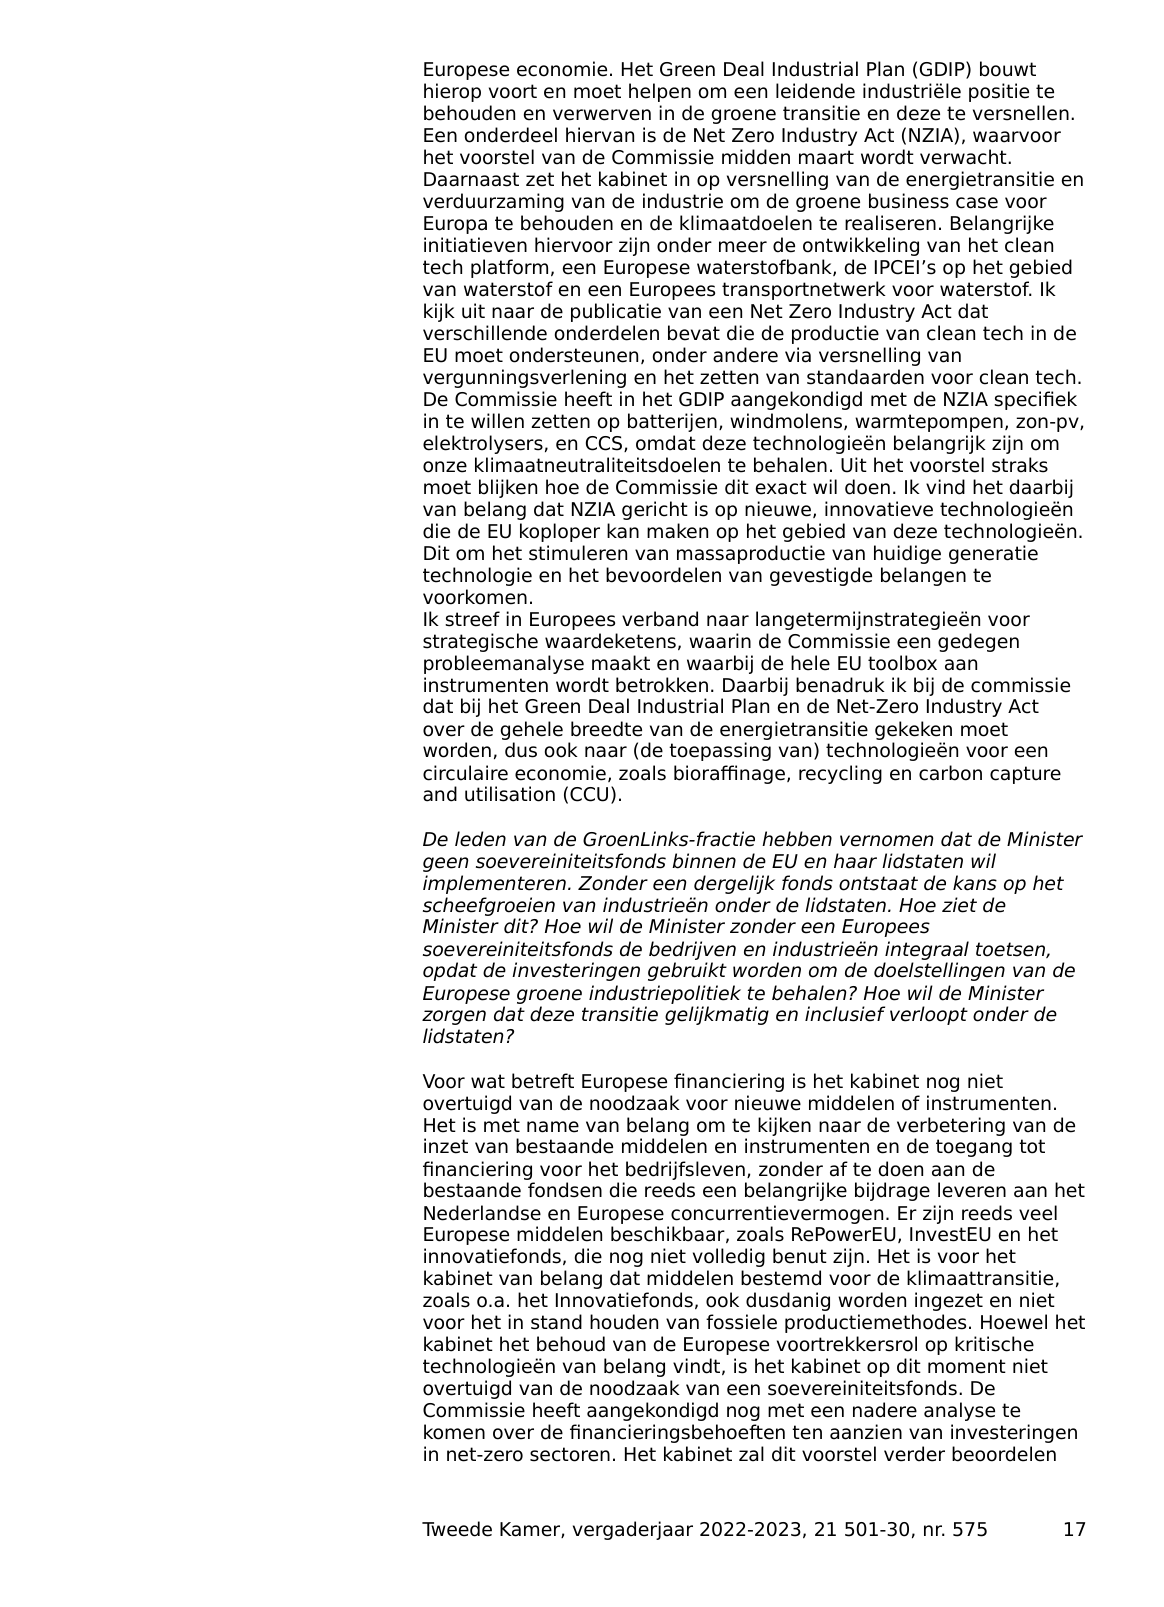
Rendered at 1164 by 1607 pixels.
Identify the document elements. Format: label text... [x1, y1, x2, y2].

text Daarnaast zet het kabinet in op versnelling van de energietransitie en verduurzaming van de industrie om de groene business case voor Europa te behouden en de klimaatdoelen te realiseren. Belangrijke initiatieven hiervoor zijn onder meer de ontwikkeling van het clean tech platform, een Europese waterstofbank, de IPCEI’s op het gebied van waterstof en een Europees transportnetwerk voor waterstof. Ik kijk uit naar de publicatie van een Net Zero Industry Act dat verschillende onderdelen bevat die de productie van clean tech in de EU moet ondersteunen, onder andere via versnelling van vergunningsverlening en het zetten van standaarden voor clean tech. De Commissie heeft in het GDIP aangekondigd met de NZIA specifiek in te willen zetten op batterijen, windmolens, warmtepompen, zon-pv, elektrolysers, en CCS, omdat deze technologieën belangrijk zijn om onze klimaatneutraliteitsdoelen te behalen. Uit het voorstel straks moet blijken hoe de Commissie dit exact wil doen. Ik vind het daarbij van belang dat NZIA gericht is op nieuwe, innovatieve technologieën die de EU koploper kan maken op het gebied van deze technologieën. Dit om het stimuleren van massaproductie van huidige generatie technologie en het bevoordelen van gevestigde belangen te voorkomen. [422, 169, 1087, 608]
text De leden van de GroenLinks-fractie hebben vernomen dat de Minister geen soevereiniteitsfonds binnen de EU en haar lidstaten wil implementeren. Zonder een dergelijk fonds ontstaat de kans op het scheefgroeien van industrieën onder de lidstaten. Hoe ziet de Minister dit? Hoe wil de Minister zonder een Europees soevereiniteitsfonds de bedrijven en industrieën integraal toetsen, opdat de investeringen gebruikt worden om de doelstellingen van de Europese groene industriepolitiek te behalen? Hoe wil de Minister zorgen dat deze transitie gelijkmatig en inclusief verloopt onder de lidstaten? [422, 828, 1087, 1048]
text Voor wat betreft Europese financiering is het kabinet nog niet overtuigd van de noodzaak voor nieuwe middelen of instrumenten. Het is met name van belang om te kijken naar de verbetering van de inzet van bestaande middelen en instrumenten en de toegang tot financiering voor het bedrijfsleven, zonder af te doen aan de bestaande fondsen die reeds een belangrijke bijdrage leveren aan het Nederlandse en Europese concurrentievermogen. Er zijn reeds veel Europese middelen beschikbaar, zoals RePowerEU, InvestEU en het innovatiefonds, die nog niet volledig benut zijn. Het is voor het kabinet van belang dat middelen bestemd voor de klimaattransitie, zoals o.a. het Innovatiefonds, ook dusdanig worden ingezet en niet voor het in stand houden van fossiele productiemethodes. Hoewel het kabinet het behoud van de Europese voortrekkersrol op kritische technologieën van belang vindt, is het kabinet op dit moment niet overtuigd van de noodzaak van een soevereiniteitsfonds. De Commissie heeft aangekondigd nog met een nadere analyse te komen over de financieringsbehoeften ten aanzien van investeringen in net-zero sectoren. Het kabinet zal dit voorstel verder beoordelen [422, 1071, 1087, 1466]
text Ik streef in Europees verband naar langetermijnstrategieën voor strategische waardeketens, waarin de Commissie een gedegen probleemanalyse maakt en waarbij de hele EU toolbox aan instrumenten wordt betrokken. Daarbij benadruk ik bij de commissie dat bij het Green Deal Industrial Plan en de Net-Zero Industry Act over de gehele breedte van de energietransitie gekeken moet worden, dus ook naar (de toepassing van) technologieën voor een circulaire economie, zoals bioraffinage, recycling en carbon capture and utilisation (CCU). [422, 608, 1087, 806]
text Europese economie. Het Green Deal Industrial Plan (GDIP) bouwt hierop voort en moet helpen om een leidende industriële positie te behouden en verwerven in de groene transitie en deze te versnellen. Een onderdeel hiervan is de Net Zero Industry Act (NZIA), waarvoor het voorstel van de Commissie midden maart wordt verwacht. [422, 59, 1087, 169]
